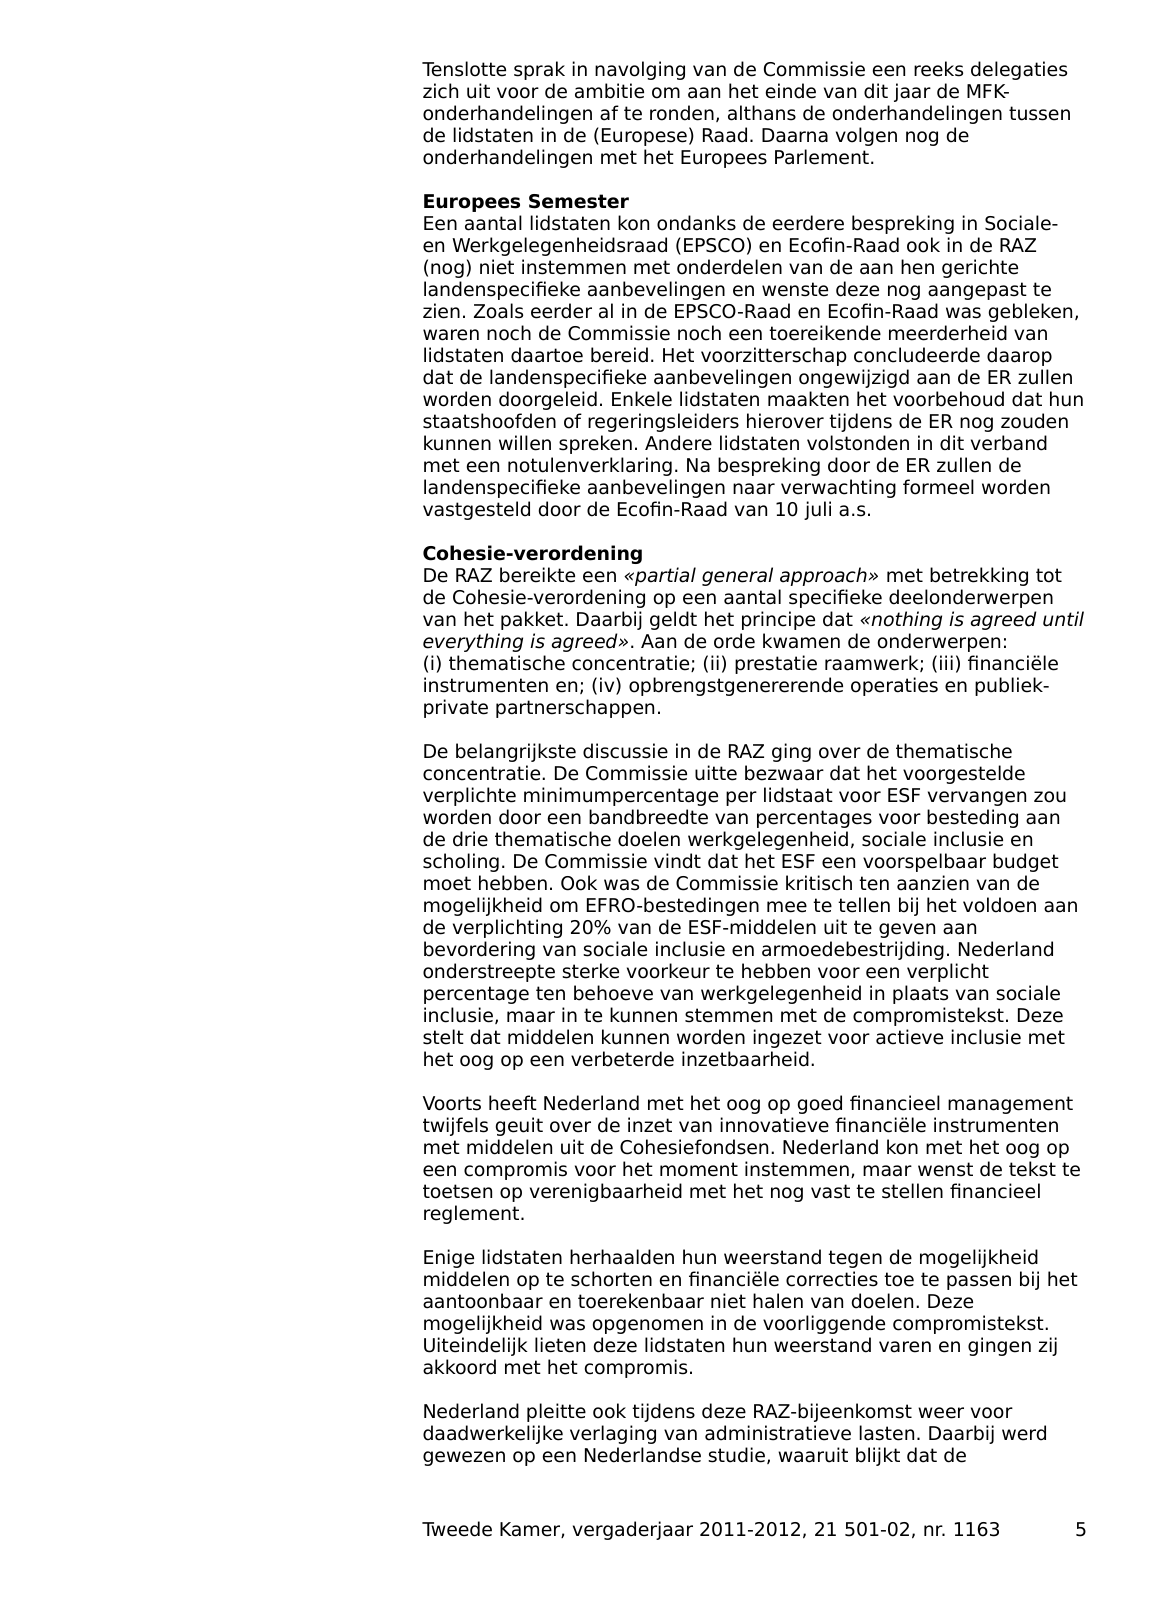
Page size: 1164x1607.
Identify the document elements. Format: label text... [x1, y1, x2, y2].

text Nederland pleitte ook tijdens deze RAZ-bijeenkomst weer voor daadwerkelijke verlaging van administratieve lasten. Daarbij werd gewezen op een Nederlandse studie, waaruit blijkt dat de [422, 1401, 1087, 1467]
text De RAZ bereikte een «partial general approach» met betrekking tot de Cohesie-verordening op een aantal specifieke deelonderwerpen van het pakket. Daarbij geldt het principe dat «nothing is agreed until everything is agreed». Aan de orde kwamen de onderwerpen: (i) thematische concentratie; (ii) prestatie raamwerk; (iii) financiële instrumenten en; (iv) opbrengstgenererende operaties en publiek-private partnerschappen. [422, 565, 1087, 719]
subtitle Europees Semester [422, 191, 1087, 213]
text Tenslotte sprak in navolging van de Commissie een reeks delegaties zich uit voor de ambitie om aan het einde van dit jaar de MFK-onderhandelingen af te ronden, althans de onderhandelingen tussen de lidstaten in de (Europese) Raad. Daarna volgen nog de onderhandelingen met het Europees Parlement. [422, 59, 1087, 169]
text De belangrijkste discussie in de RAZ ging over de thematische concentratie. De Commissie uitte bezwaar dat het voorgestelde verplichte minimumpercentage per lidstaat voor ESF vervangen zou worden door een bandbreedte van percentages voor besteding aan de drie thematische doelen werkgelegenheid, sociale inclusie en scholing. De Commissie vindt dat het ESF een voorspelbaar budget moet hebben. Ook was de Commissie kritisch ten aanzien van de mogelijkheid om EFRO-bestedingen mee te tellen bij het voldoen aan de verplichting 20% van de ESF-middelen uit te geven aan bevordering van sociale inclusie en armoedebestrijding. Nederland onderstreepte sterke voorkeur te hebben voor een verplicht percentage ten behoeve van werkgelegenheid in plaats van sociale inclusie, maar in te kunnen stemmen met de compromistekst. Deze stelt dat middelen kunnen worden ingezet voor actieve inclusie met het oog op een verbeterde inzetbaarheid. [422, 741, 1087, 1071]
text Een aantal lidstaten kon ondanks de eerdere bespreking in Sociale- en Werkgelegenheidsraad (EPSCO) en Ecofin-Raad ook in de RAZ (nog) niet instemmen met onderdelen van de aan hen gerichte landenspecifieke aanbevelingen en wenste deze nog aangepast te zien. Zoals eerder al in de EPSCO-Raad en Ecofin-Raad was gebleken, waren noch de Commissie noch een toereikende meerderheid van lidstaten daartoe bereid. Het voorzitterschap concludeerde daarop dat de landenspecifieke aanbevelingen ongewijzigd aan de ER zullen worden doorgeleid. Enkele lidstaten maakten het voorbehoud dat hun staatshoofden of regeringsleiders hierover tijdens de ER nog zouden kunnen willen spreken. Andere lidstaten volstonden in dit verband met een notulenverklaring. Na bespreking door de ER zullen de landenspecifieke aanbevelingen naar verwachting formeel worden vastgesteld door de Ecofin-Raad van 10 juli a.s. [422, 213, 1087, 521]
text Voorts heeft Nederland met het oog op goed financieel management twijfels geuit over de inzet van innovatieve financiële instrumenten met middelen uit de Cohesiefondsen. Nederland kon met het oog op een compromis voor het moment instemmen, maar wenst de tekst te toetsen op verenigbaarheid met het nog vast te stellen financieel reglement. [422, 1093, 1087, 1225]
subtitle Cohesie-verordening [422, 543, 1087, 565]
text Enige lidstaten herhaalden hun weerstand tegen de mogelijkheid middelen op te schorten en financiële correcties toe te passen bij het aantoonbaar en toerekenbaar niet halen van doelen. Deze mogelijkheid was opgenomen in de voorliggende compromistekst. Uiteindelijk lieten deze lidstaten hun weerstand varen en gingen zij akkoord met het compromis. [422, 1247, 1087, 1379]
